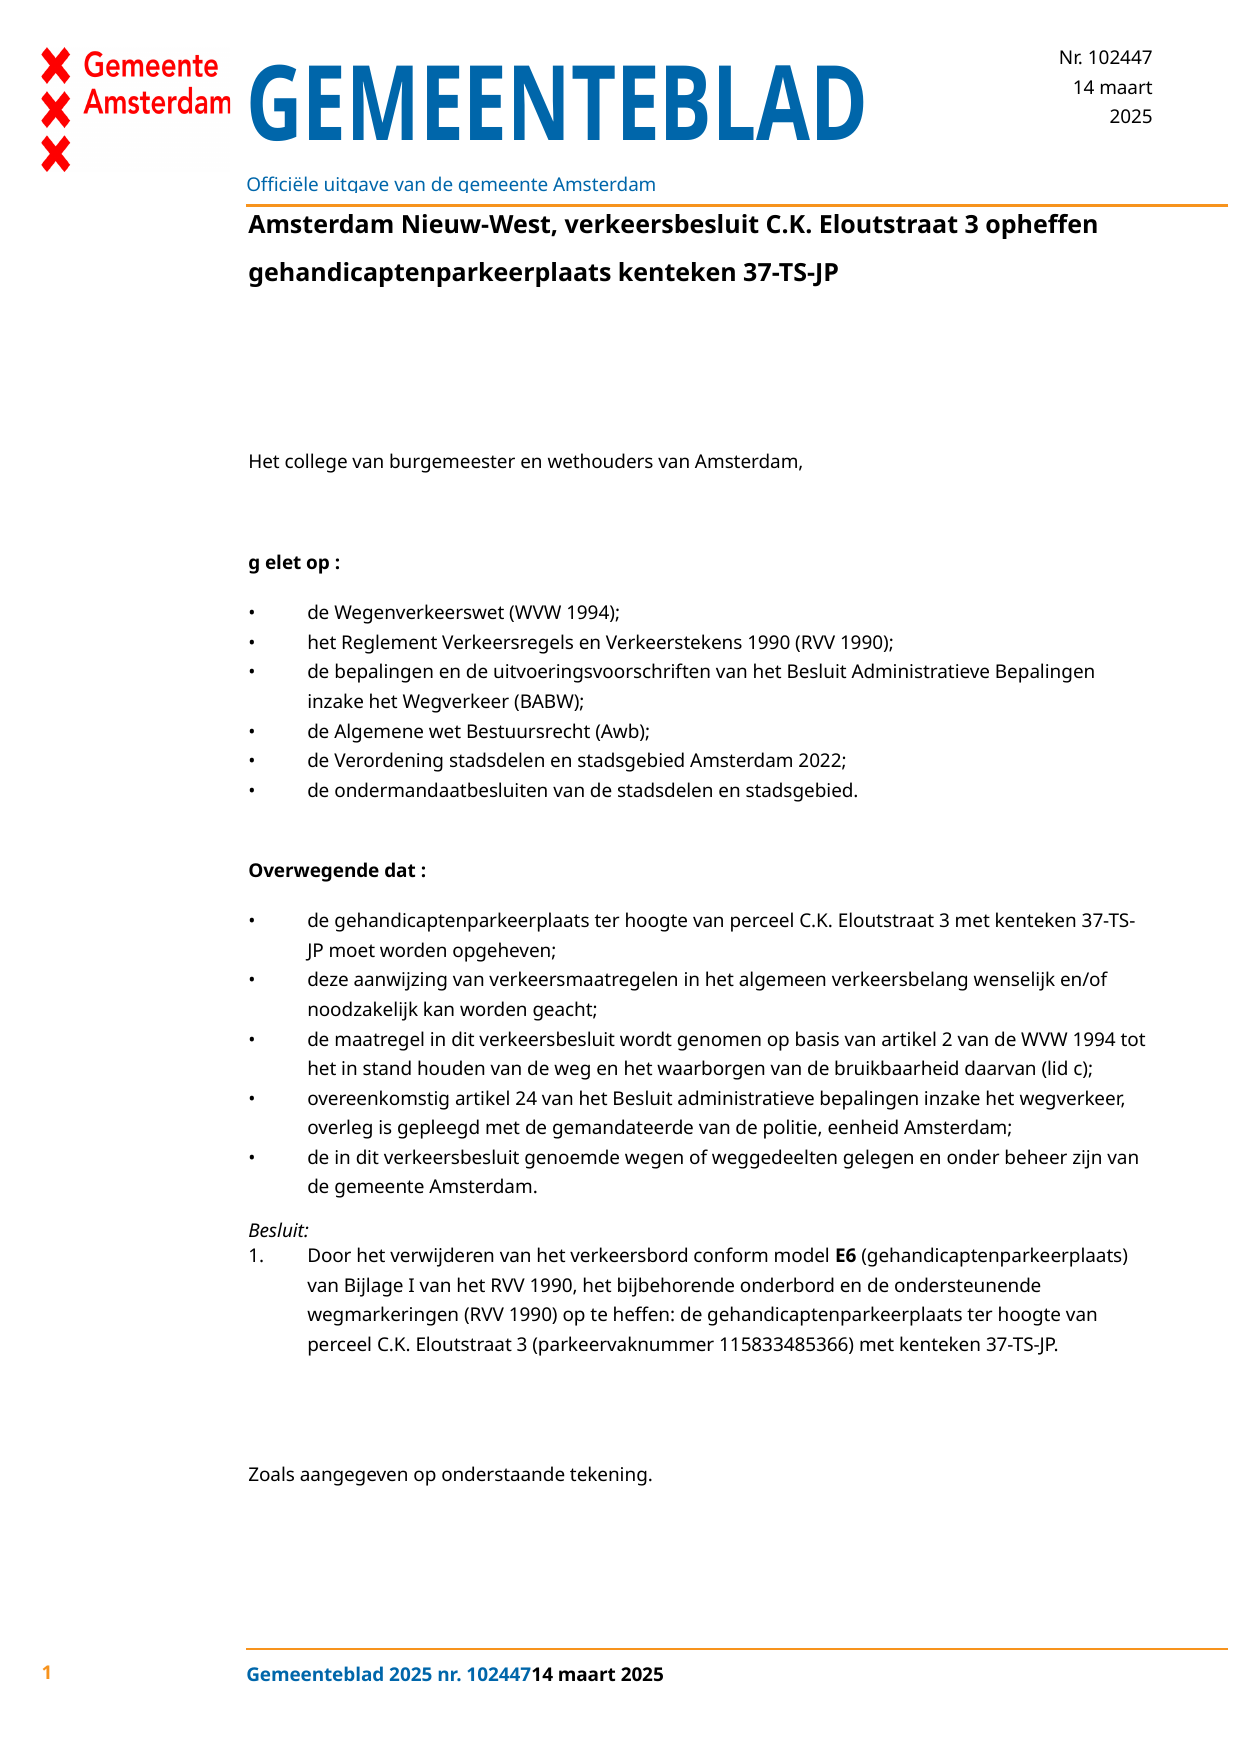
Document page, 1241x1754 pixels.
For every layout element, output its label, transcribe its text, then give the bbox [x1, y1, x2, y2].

text Besluit: [248, 1217, 1152, 1242]
text Overwegende dat : [248, 857, 1152, 883]
text Amsterdam Nieuw-West, verkeersbesluit C.K. Eloutstraat 3 opheffen gehandicaptenparkeerplaats kenteken 37-TS-JP [248, 207, 1152, 288]
text g elet op : [248, 549, 1152, 575]
picture [41, 47, 231, 172]
text Zoals aangegeven op onderstaande tekening. [248, 1462, 1152, 1487]
text Het college van burgemeester en wethouders van Amsterdam, [248, 448, 1152, 474]
list de gehandicaptenparkeerplaats ter hoogte van perceel C.K. Eloutstraat 3 met kenteken 37-TS-JP moet worden opgeheven; [248, 907, 1152, 963]
list deze aanwijzing van verkeersmaatregelen in het algemeen verkeersbelang wenselijk en/of noodzakelijk kan worden geacht; [248, 967, 1152, 1022]
list de maatregel in dit verkeersbesluit wordt genomen op basis van artikel 2 van de WVW 1994 tot het in stand houden van de weg en het waarborgen van de bruikbaarheid daarvan (lid c); [248, 1026, 1152, 1081]
list overeenkomstig artikel 24 van het Besluit administratieve bepalingen inzake het wegverkeer, overleg is gepleegd met de gemandateerde van de politie, eenheid Amsterdam; [248, 1085, 1152, 1140]
list de Algemene wet Bestuursrecht (Awb); [248, 718, 1152, 743]
list de ondermandaatbesluiten van de stadsdelen en stadsgebied. [248, 777, 1152, 803]
list de Verordening stadsdelen en stadsgebied Amsterdam 2022; [248, 747, 1152, 773]
list de in dit verkeersbesluit genoemde wegen of weggedeelten gelegen en onder beheer zijn van de gemeente Amsterdam. [248, 1144, 1152, 1199]
list het Reglement Verkeersregels en Verkeerstekens 1990 (RVV 1990); [248, 629, 1152, 655]
list de Wegenverkeerswet (WVW 1994); [248, 599, 1152, 625]
list Door het verwijderen van het verkeersbord conform model E6 (gehandicaptenparkeerplaats) van Bijlage I van het RVV 1990, het bijbehorende onderbord en de ondersteunende wegmarkeringen (RVV 1990) op te heffen: de gehandicaptenparkeerplaats ter hoogte van perceel C.K. Eloutstraat 3 (parkeervaknummer 115833485366) met kenteken 37-TS-JP. [248, 1242, 1152, 1357]
list de bepalingen en de uitvoeringsvoorschriften van het Besluit Administratieve Bepalingen inzake het Wegverkeer (BABW); [248, 659, 1152, 714]
